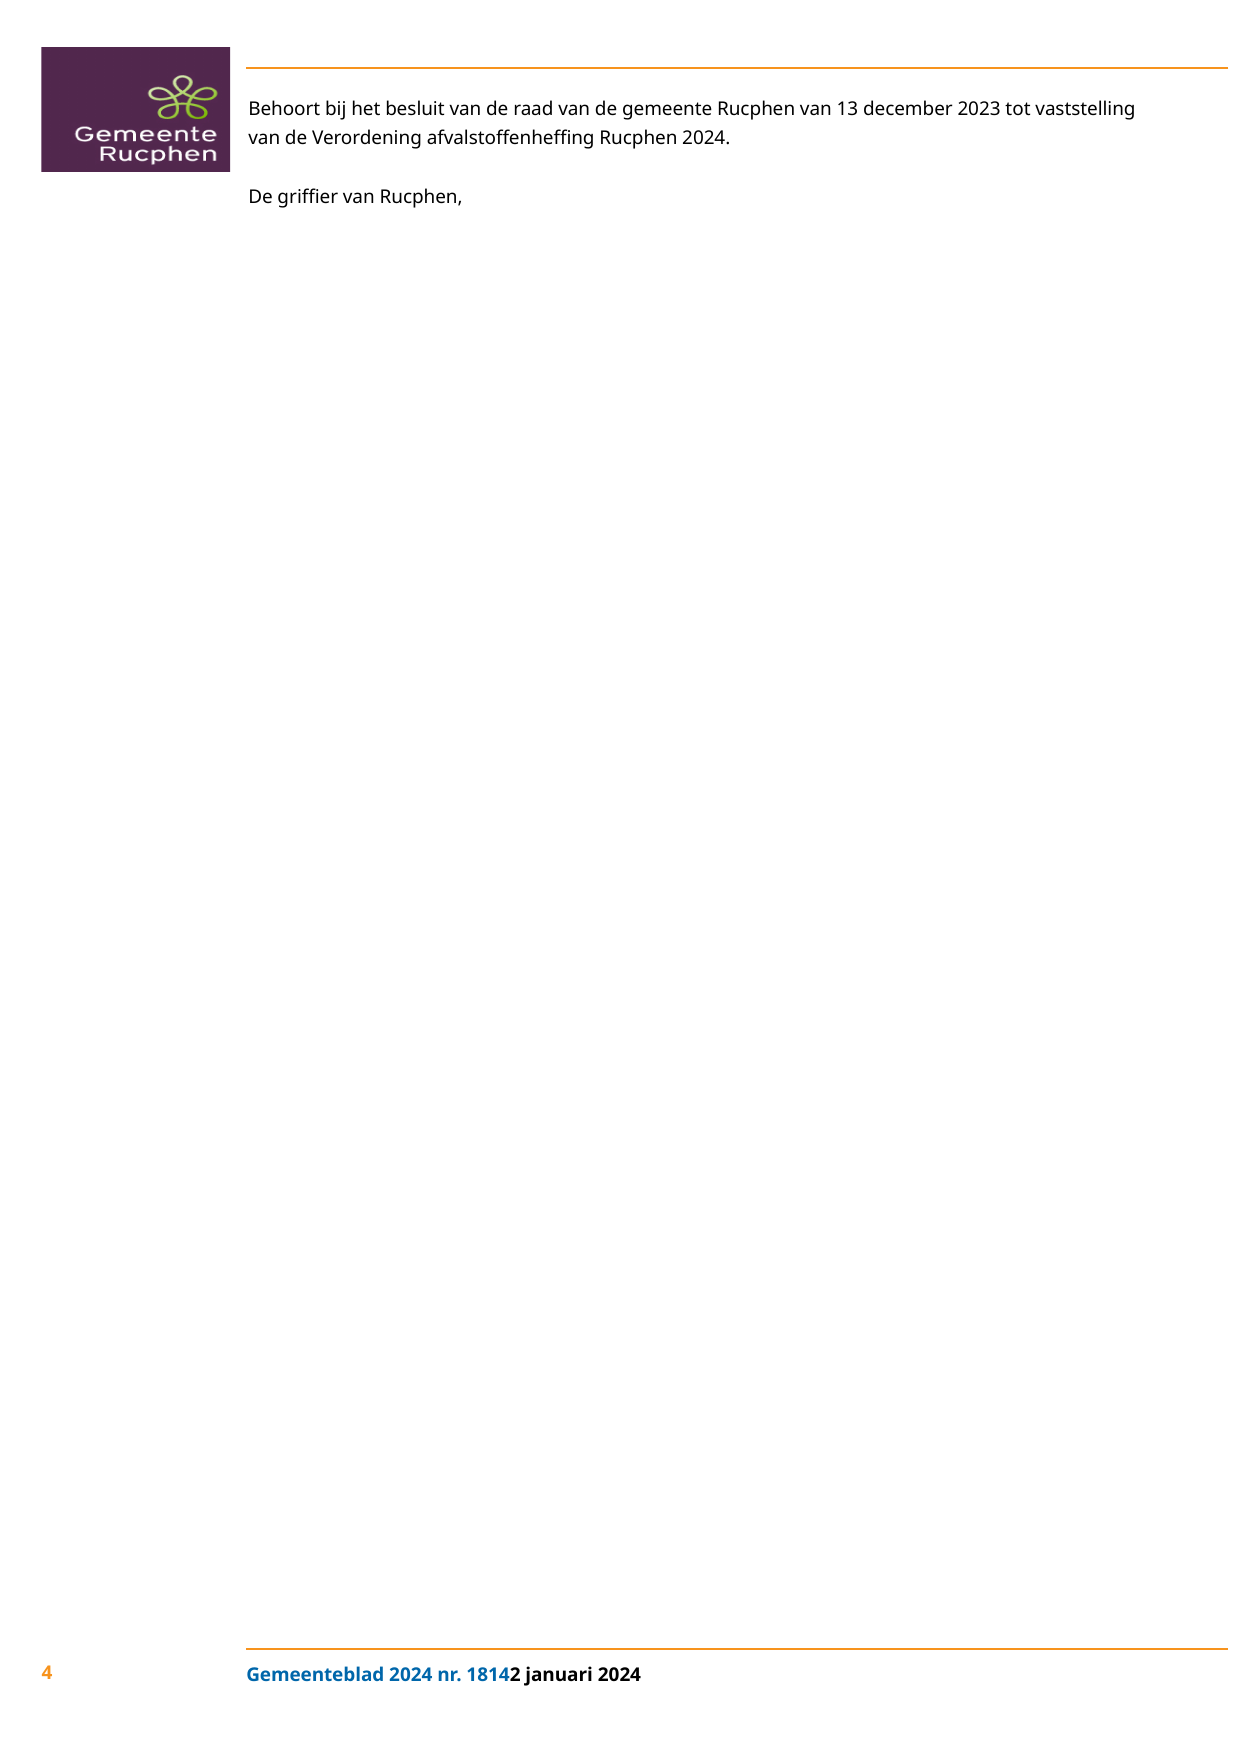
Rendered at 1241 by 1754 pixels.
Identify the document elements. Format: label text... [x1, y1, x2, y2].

picture [41, 47, 231, 172]
text Behoort bij het besluit van de raad van de gemeente Rucphen van 13 december 2023 tot vaststelling van de Verordening afvalstoffenheffing Rucphen 2024. [248, 95, 1152, 150]
text De griffier van Rucphen, [248, 183, 1152, 209]
